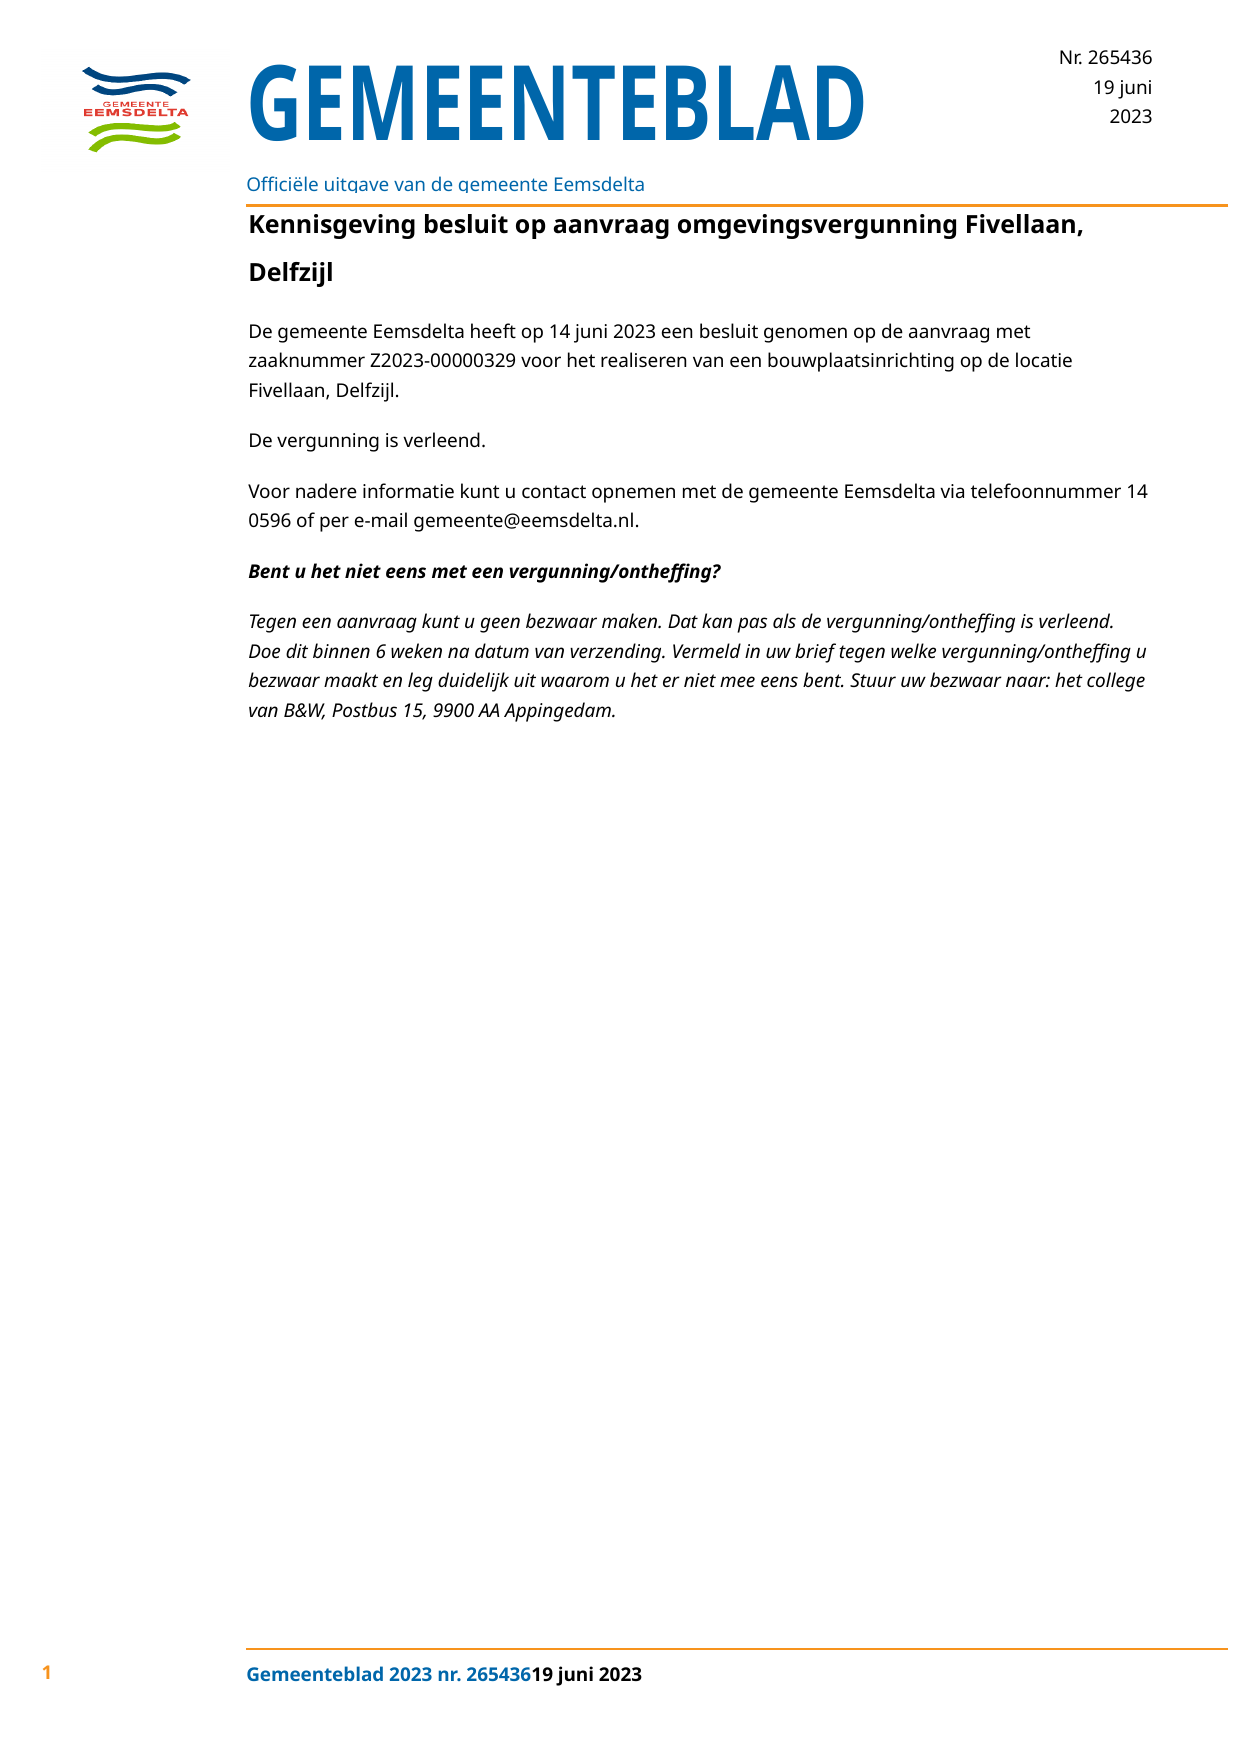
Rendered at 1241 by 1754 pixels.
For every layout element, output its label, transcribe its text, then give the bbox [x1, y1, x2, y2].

picture [41, 47, 231, 172]
text Bent u het niet eens met een vergunning/ontheffing? [248, 558, 1152, 584]
text Voor nadere informatie kunt u contact opnemen met de gemeente Eemsdelta via telefoonnummer 14 0596 of per e-mail gemeente@eemsdelta.nl. [248, 478, 1152, 533]
text De vergunning is verleend. [248, 427, 1152, 453]
text Kennisgeving besluit op aanvraag omgevingsvergunning Fivellaan, Delfzijl [248, 207, 1152, 288]
text De gemeente Eemsdelta heeft op 14 juni 2023 een besluit genomen op de aanvraag met zaaknummer Z2023-00000329 voor het realiseren van een bouwplaatsinrichting op de locatie Fivellaan, Delfzijl. [248, 318, 1152, 403]
text Tegen een aanvraag kunt u geen bezwaar maken. Dat kan pas als de vergunning/ontheffing is verleend. Doe dit binnen 6 weken na datum van verzending. Vermeld in uw brief tegen welke vergunning/ontheffing u bezwaar maakt en leg duidelijk uit waarom u het er niet mee eens bent. Stuur uw bezwaar naar: het college van B&W, Postbus 15, 9900 AA Appingedam. [248, 608, 1152, 723]
